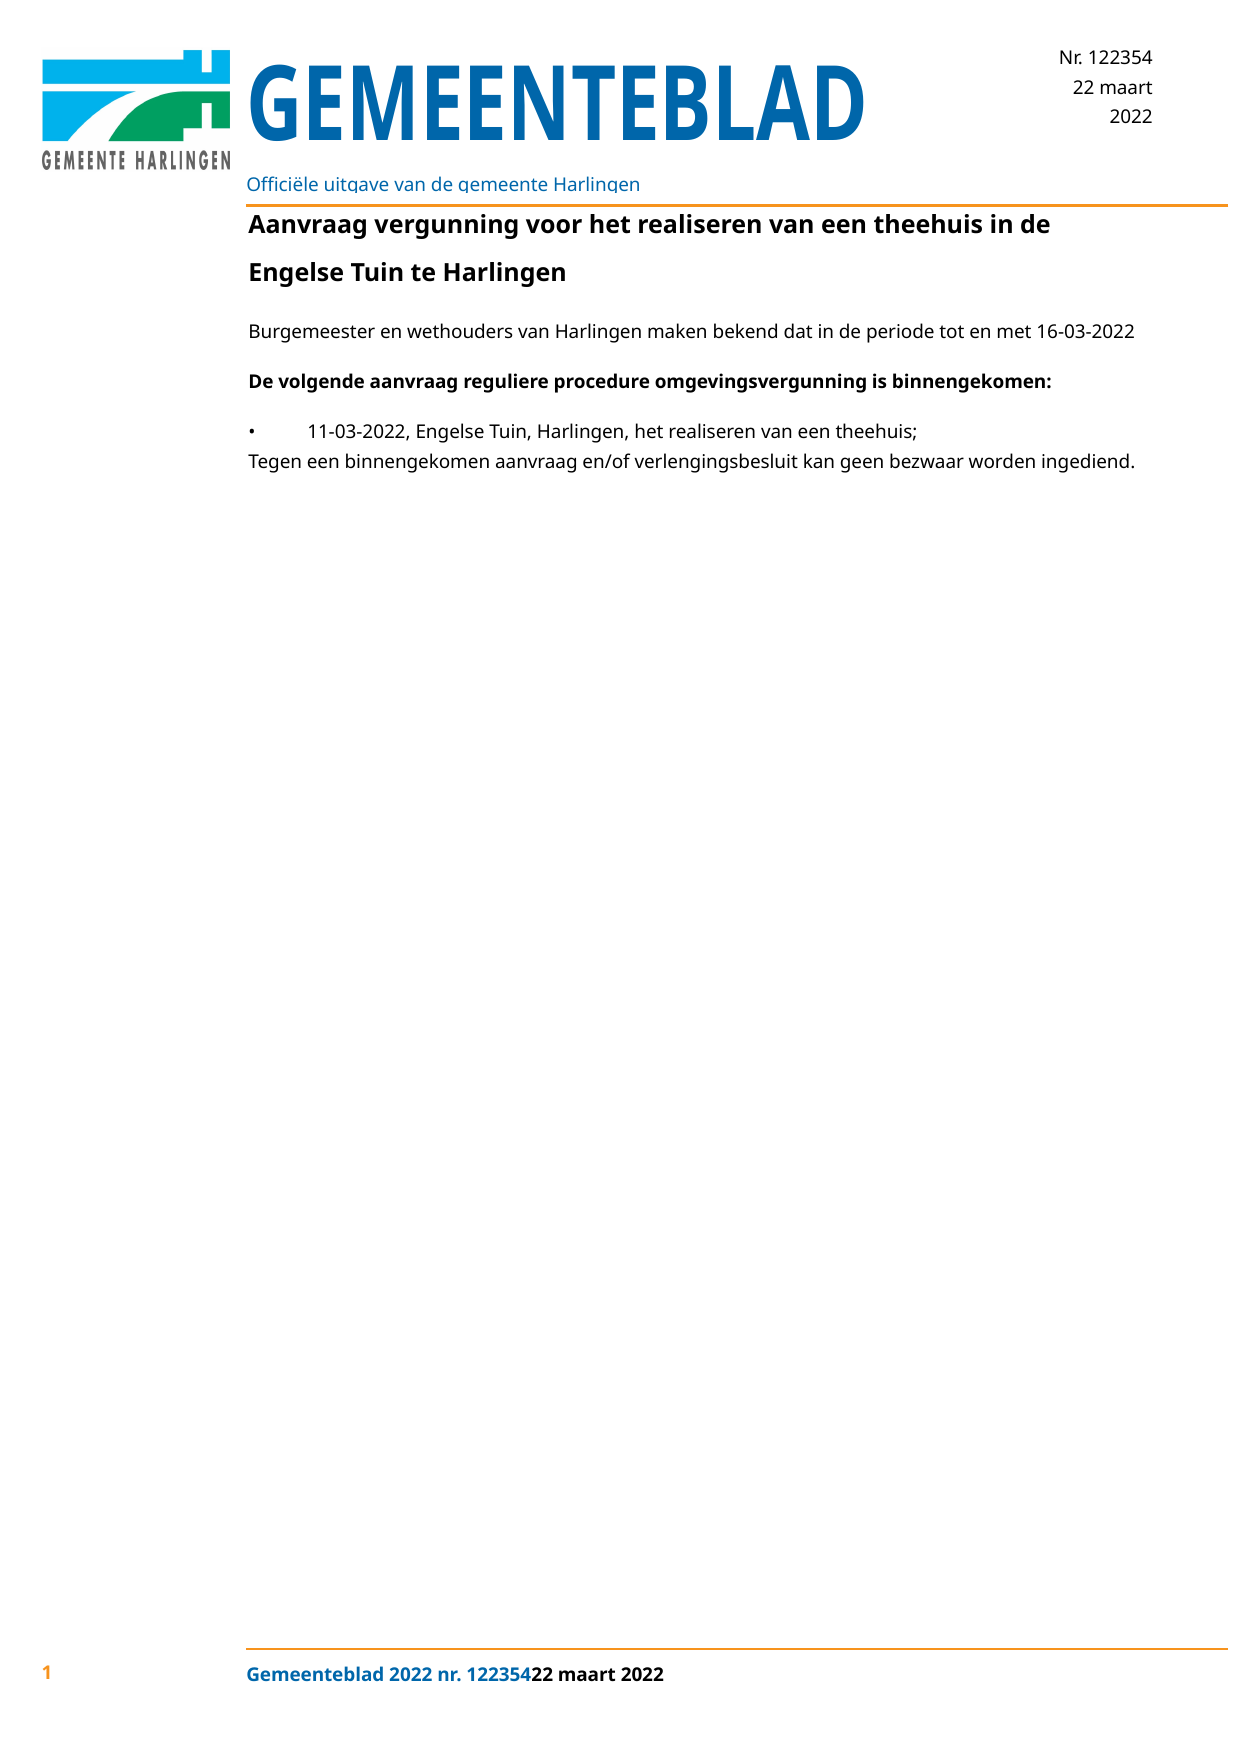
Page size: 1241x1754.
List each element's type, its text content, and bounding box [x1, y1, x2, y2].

list 11-03-2022, Engelse Tuin, Harlingen, het realiseren van een theehuis; [248, 419, 1152, 444]
text Burgemeester en wethouders van Harlingen maken bekend dat in de periode tot en met 16-03-2022 [248, 318, 1152, 344]
picture [41, 47, 231, 172]
text Aanvraag vergunning voor het realiseren van een theehuis in de Engelse Tuin te Harlingen [248, 207, 1152, 288]
text Tegen een binnengekomen aanvraag en/of verlengingsbesluit kan geen bezwaar worden ingediend. [248, 448, 1152, 474]
text De volgende aanvraag reguliere procedure omgevingsvergunning is binnengekomen: [248, 368, 1152, 394]
